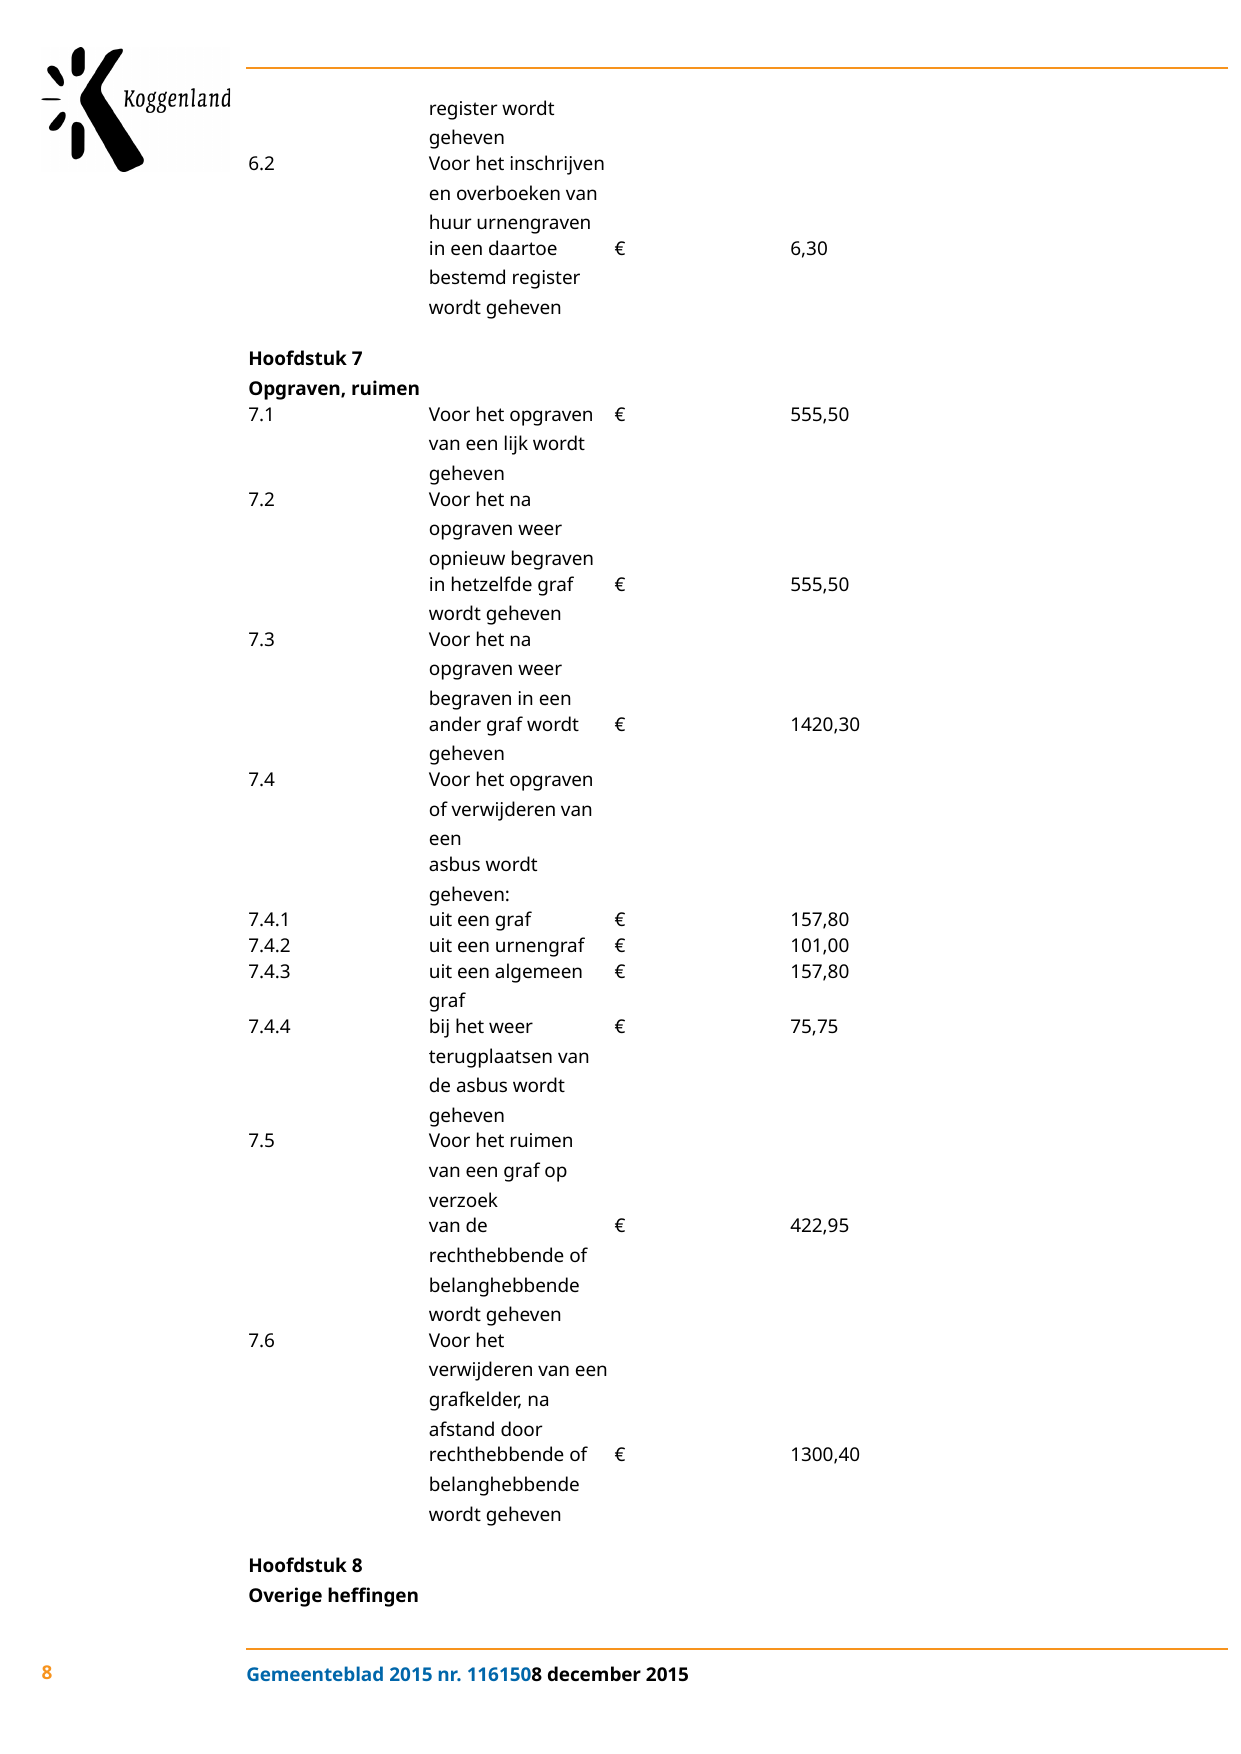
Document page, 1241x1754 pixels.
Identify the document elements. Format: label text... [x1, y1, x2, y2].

table_cell [248, 320, 429, 346]
table_cell 7.3 [248, 626, 429, 711]
table_cell 422,95 [790, 1213, 971, 1327]
table_cell Hoofdstuk 7 Opgraven, ruimen [248, 346, 429, 401]
table_cell [971, 1526, 1152, 1552]
table_cell Voor het na opgraven weer opnieuw begraven [429, 486, 609, 571]
table_cell uit een graf [429, 906, 609, 932]
table_cell 1420,30 [790, 711, 971, 766]
table_cell € [609, 1013, 790, 1128]
table_cell € [609, 401, 790, 486]
table_cell [248, 95, 429, 150]
table_cell € [609, 932, 790, 958]
table_cell [248, 235, 429, 320]
table_cell [971, 1213, 1152, 1327]
table_cell 7.4.3 [248, 958, 429, 1013]
table_cell 75,75 [790, 1013, 971, 1128]
table_cell € [609, 958, 790, 1013]
table_cell 7.4.2 [248, 932, 429, 958]
table_cell 101,00 [790, 932, 971, 958]
table_cell [790, 1552, 971, 1607]
table_cell Voor het na opgraven weer begraven in een [429, 626, 609, 711]
table_cell [971, 95, 1152, 150]
table_cell 7.5 [248, 1128, 429, 1213]
table_cell [609, 1526, 790, 1552]
table_cell [971, 906, 1152, 932]
table_cell [609, 1552, 790, 1607]
table_cell [971, 1128, 1152, 1213]
table_cell Voor het ruimen van een graf op verzoek [429, 1128, 609, 1213]
table_cell Hoofdstuk 8 Overige heffingen [248, 1552, 429, 1607]
table_cell Voor het opgraven of verwijderen van een [429, 766, 609, 851]
table_cell [609, 1128, 790, 1213]
table_cell [248, 711, 429, 766]
table_cell [971, 401, 1152, 486]
table_cell [429, 346, 609, 401]
table_cell 7.4 [248, 766, 429, 851]
table_cell [248, 1526, 429, 1552]
table_cell [790, 95, 971, 150]
table_cell Voor het inschrijven en overboeken van huur urnengraven [429, 150, 609, 235]
table_cell 555,50 [790, 571, 971, 626]
table_cell [971, 932, 1152, 958]
table_cell [609, 150, 790, 235]
table_cell € [609, 1442, 790, 1526]
table_cell € [609, 1213, 790, 1327]
table_cell Voor het verwijderen van een grafkelder, na afstand door [429, 1327, 609, 1442]
table_cell van de rechthebbende of belanghebbende wordt geheven [429, 1213, 609, 1327]
table_cell 555,50 [790, 401, 971, 486]
table_cell [971, 711, 1152, 766]
table_cell ander graf wordt geheven [429, 711, 609, 766]
table_cell [248, 851, 429, 906]
table_cell [790, 346, 971, 401]
table_cell [790, 320, 971, 346]
table_cell 7.4.1 [248, 906, 429, 932]
table_cell asbus wordt geheven: [429, 851, 609, 906]
table_cell [609, 486, 790, 571]
table_cell [609, 626, 790, 711]
table_cell [609, 95, 790, 150]
table_cell [971, 320, 1152, 346]
table_cell 7.6 [248, 1327, 429, 1442]
table_cell [609, 766, 790, 851]
table_cell 6,30 [790, 235, 971, 320]
table_cell 157,80 [790, 906, 971, 932]
table_cell [971, 150, 1152, 235]
table_cell [971, 1327, 1152, 1442]
table_cell [971, 851, 1152, 906]
table_cell uit een urnengraf [429, 932, 609, 958]
table_cell [971, 486, 1152, 571]
table_cell rechthebbende of belanghebbende wordt geheven [429, 1442, 609, 1526]
table_cell [790, 766, 971, 851]
table_cell € [609, 906, 790, 932]
table_cell [609, 320, 790, 346]
table_cell [971, 626, 1152, 711]
table_cell [790, 626, 971, 711]
table_cell [790, 851, 971, 906]
table_cell uit een algemeen graf [429, 958, 609, 1013]
table_cell € [609, 235, 790, 320]
table_cell [790, 150, 971, 235]
table_cell 7.4.4 [248, 1013, 429, 1128]
table_cell € [609, 571, 790, 626]
table_cell in een daartoe bestemd register wordt geheven [429, 235, 609, 320]
table_cell [429, 1552, 609, 1607]
table_cell 7.1 [248, 401, 429, 486]
table_cell [790, 486, 971, 571]
table_cell [248, 571, 429, 626]
table_cell [248, 1442, 429, 1526]
table_cell [790, 1526, 971, 1552]
table_cell [790, 1128, 971, 1213]
table_cell Voor het opgraven van een lijk wordt geheven [429, 401, 609, 486]
table_cell [609, 851, 790, 906]
table_cell [609, 1327, 790, 1442]
table_cell in hetzelfde graf wordt geheven [429, 571, 609, 626]
table_cell 1300,40 [790, 1442, 971, 1526]
picture [41, 47, 231, 172]
table_cell 157,80 [790, 958, 971, 1013]
table_cell register wordt geheven [429, 95, 609, 150]
table_cell [971, 766, 1152, 851]
table_cell bij het weer terugplaatsen van de asbus wordt geheven [429, 1013, 609, 1128]
table_cell [971, 235, 1152, 320]
table_cell [429, 320, 609, 346]
table_cell [971, 571, 1152, 626]
table_cell [790, 1327, 971, 1442]
table_cell 7.2 [248, 486, 429, 571]
table_cell 6.2 [248, 150, 429, 235]
table_cell [429, 1526, 609, 1552]
table_cell [971, 1013, 1152, 1128]
table_cell [971, 958, 1152, 1013]
table_cell € [609, 711, 790, 766]
table_cell [971, 1442, 1152, 1526]
table_cell [609, 346, 790, 401]
table_cell [248, 1213, 429, 1327]
